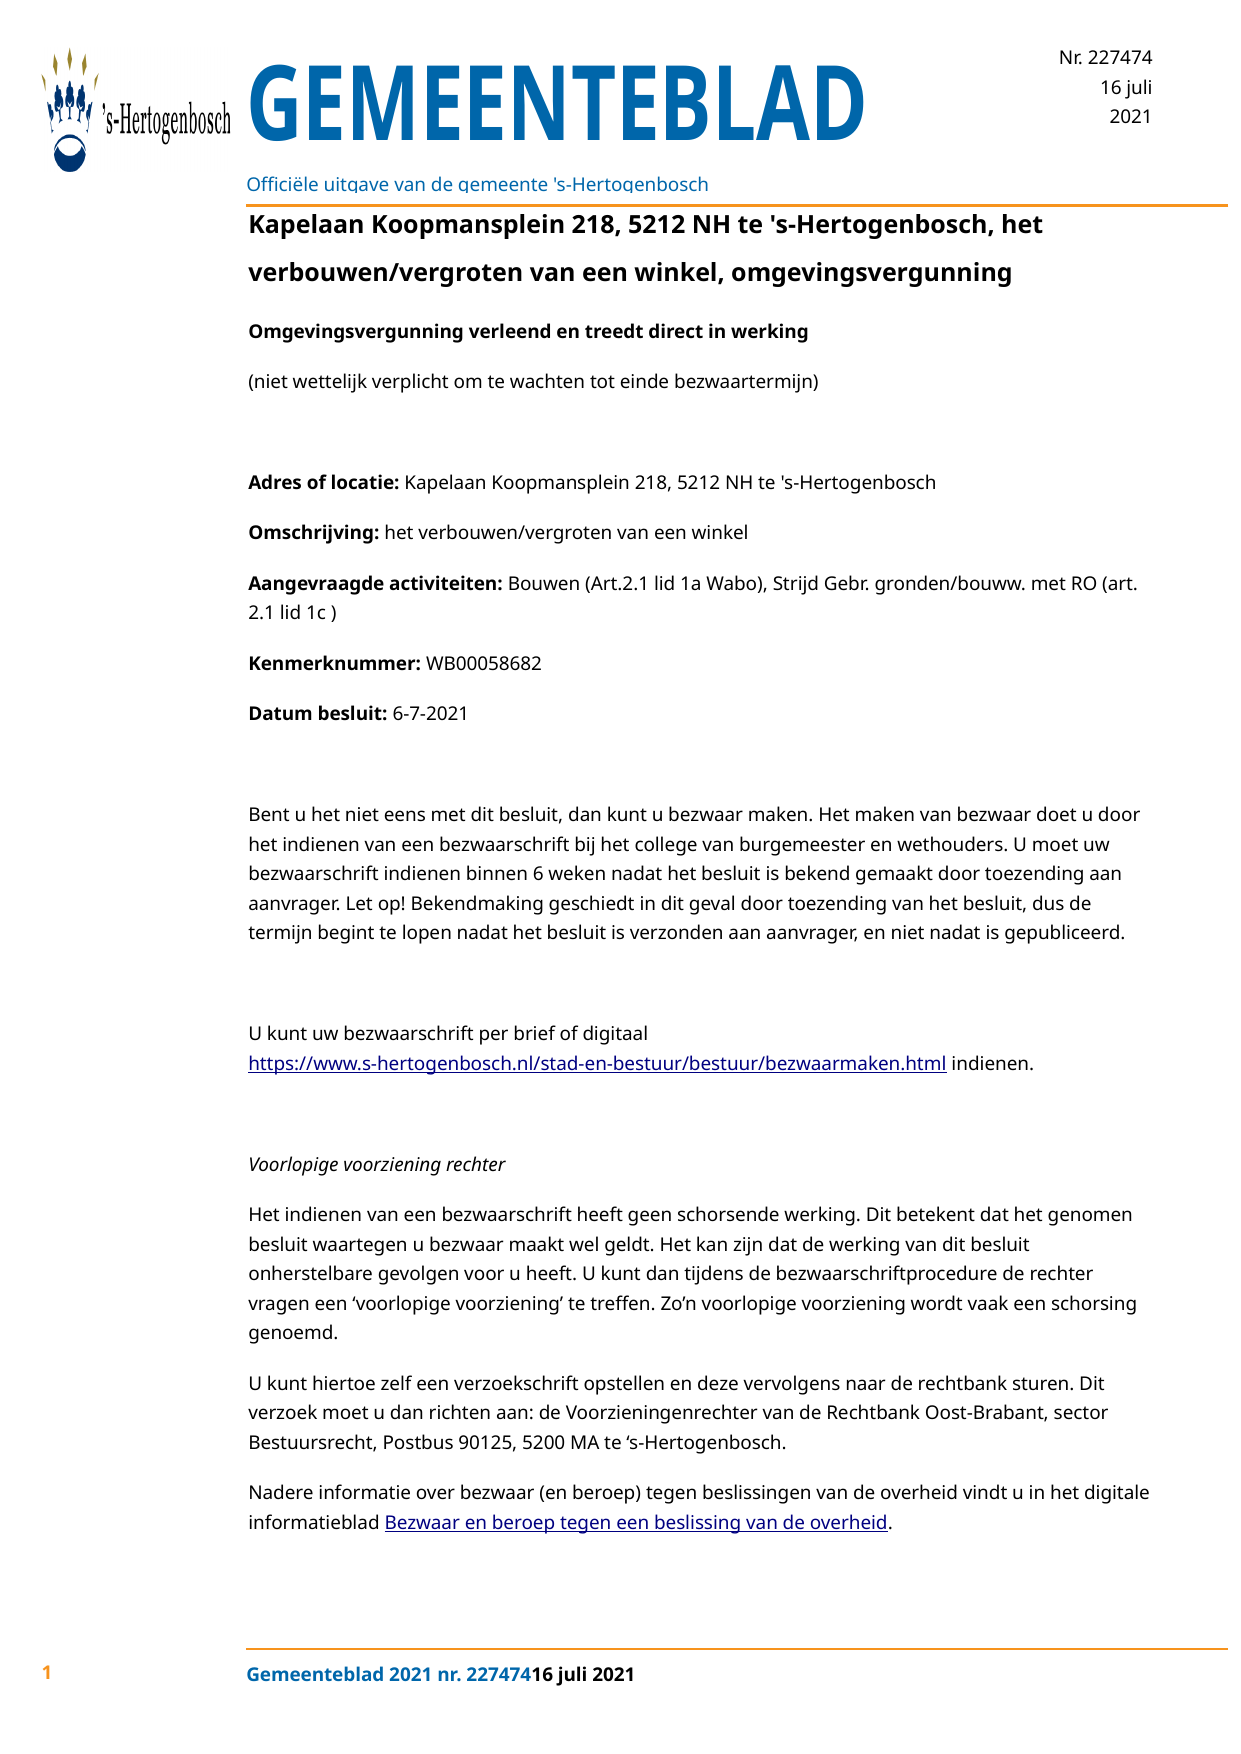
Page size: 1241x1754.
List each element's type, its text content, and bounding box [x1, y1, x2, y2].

text Kapelaan Koopmansplein 218, 5212 NH te 's-Hertogenbosch, het verbouwen/vergroten van een winkel, omgevingsvergunning [248, 207, 1152, 288]
picture [41, 47, 231, 172]
text Nadere informatie over bezwaar (en beroep) tegen beslissingen van de overheid vindt u in het digitale informatieblad Bezwaar en beroep tegen een beslissing van de overheid. [248, 1479, 1152, 1535]
text Aangevraagde activiteiten: Bouwen (Art.2.1 lid 1a Wabo), Strijd Gebr. gronden/bouww. met RO (art. 2.1 lid 1c ) [248, 570, 1152, 625]
text Bent u het niet eens met dit besluit, dan kunt u bezwaar maken. Het maken van bezwaar doet u door het indienen van een bezwaarschrift bij het college van burgemeester en wethouders. U moet uw bezwaarschrift indienen binnen 6 weken nadat het besluit is bekend gemaakt door toezending aan aanvrager. Let op! Bekendmaking geschiedt in dit geval door toezending van het besluit, dus de termijn begint te lopen nadat het besluit is verzonden aan aanvrager, en niet nadat is gepubliceerd. [248, 801, 1152, 945]
text Datum besluit: 6-7-2021 [248, 700, 1152, 726]
text Omschrijving: het verbouwen/vergroten van een winkel [248, 519, 1152, 545]
text Omgevingsvergunning verleend en treedt direct in werking [248, 318, 1152, 344]
text U kunt hiertoe zelf een verzoekschrift opstellen en deze vervolgens naar de rechtbank sturen. Dit verzoek moet u dan richten aan: de Voorzieningenrechter van de Rechtbank Oost-Brabant, sector Bestuursrecht, Postbus 90125, 5200 MA te ‘s-Hertogenbosch. [248, 1370, 1152, 1455]
text Voorlopige voorziening rechter [248, 1151, 1152, 1177]
text Adres of locatie: Kapelaan Koopmansplein 218, 5212 NH te 's-Hertogenbosch [248, 469, 1152, 495]
text Het indienen van een bezwaarschrift heeft geen schorsende werking. Dit betekent dat het genomen besluit waartegen u bezwaar maakt wel geldt. Het kan zijn dat de werking van dit besluit onherstelbare gevolgen voor u heeft. U kunt dan tijdens de bezwaarschriftprocedure de rechter vragen een ‘voorlopige voorziening’ te treffen. Zo’n voorlopige voorziening wordt vaak een schorsing genoemd. [248, 1201, 1152, 1345]
text U kunt uw bezwaarschrift per brief of digitaal https://www.s-hertogenbosch.nl/stad-en-bestuur/bestuur/bezwaarmaken.html indienen. [248, 1020, 1152, 1076]
text (niet wettelijk verplicht om te wachten tot einde bezwaartermijn) [248, 368, 1152, 394]
text Kenmerknummer: WB00058682 [248, 650, 1152, 676]
